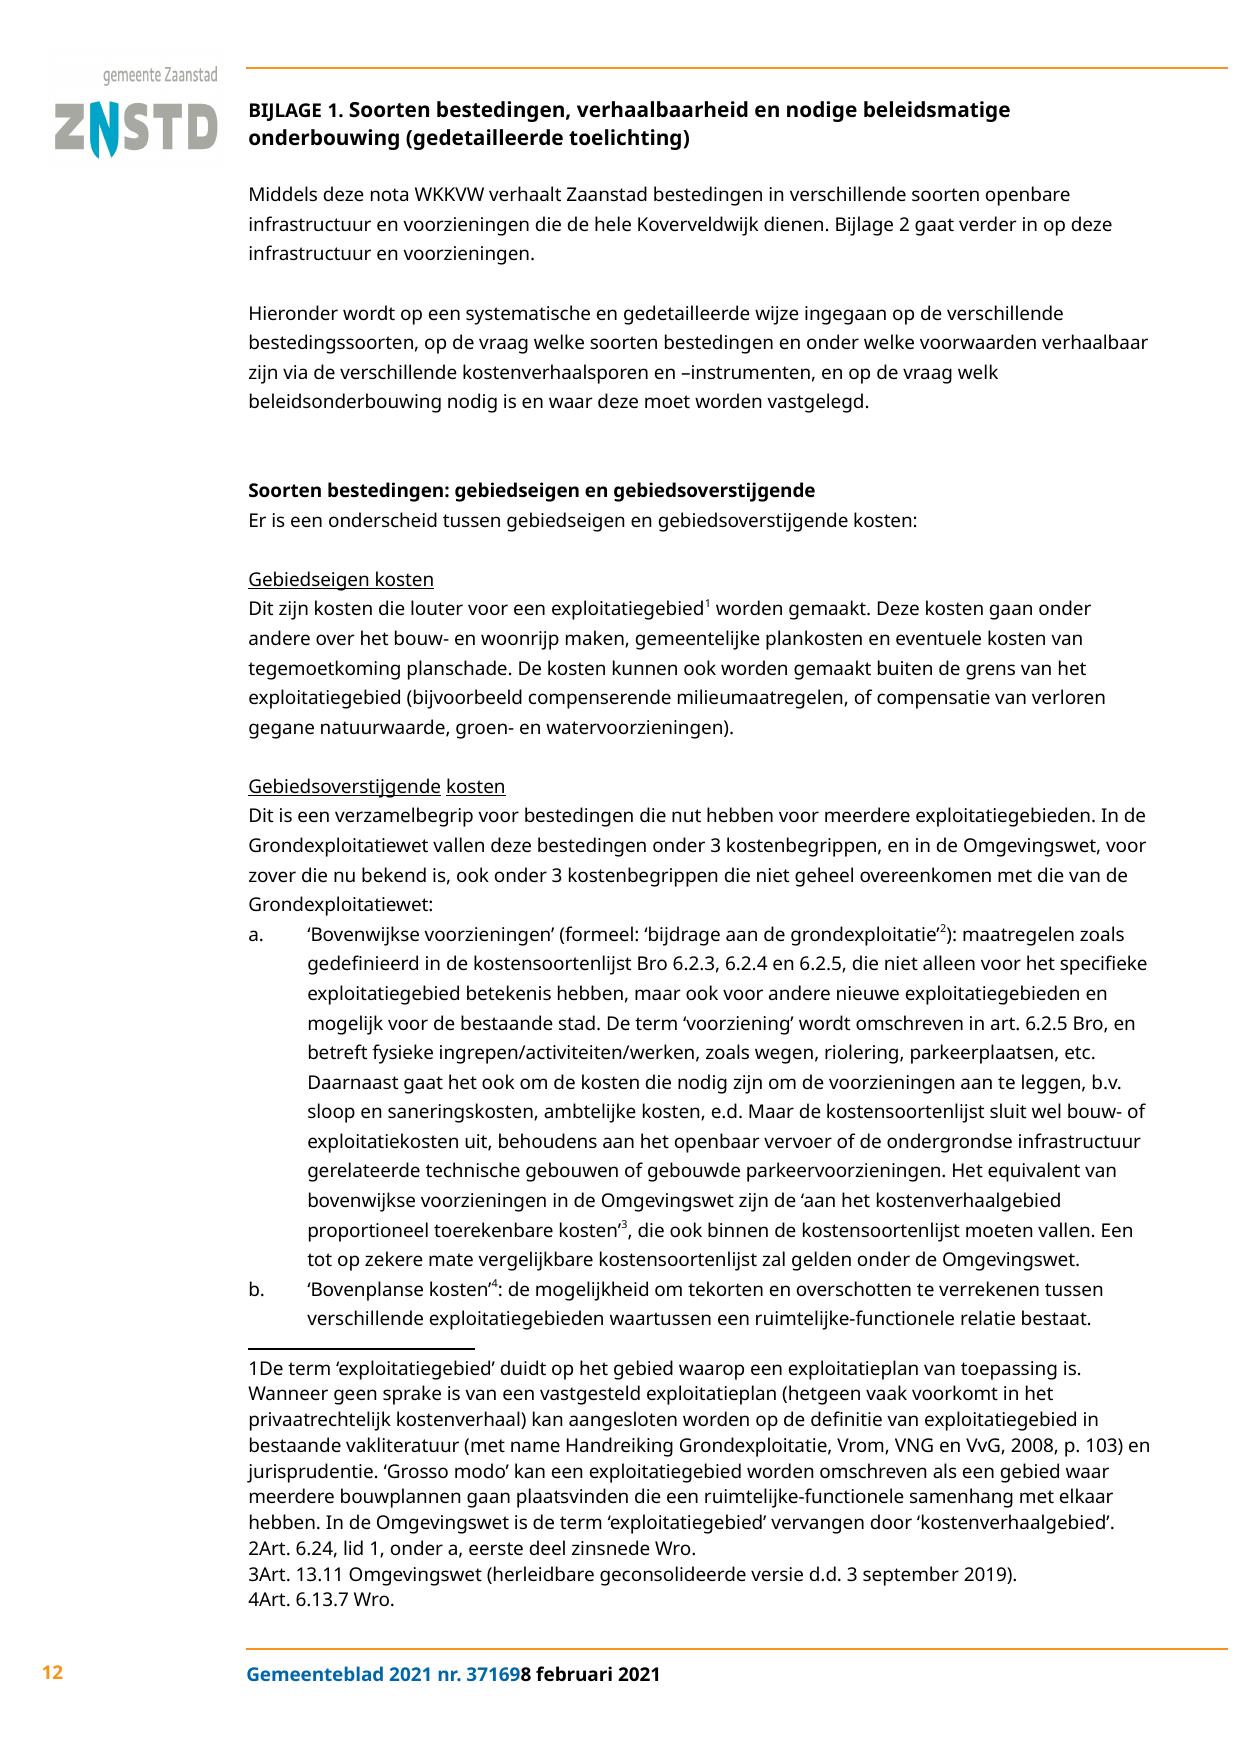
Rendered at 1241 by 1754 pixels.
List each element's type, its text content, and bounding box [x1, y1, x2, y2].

list Art. 6.13.7 Wro. [248, 1586, 1152, 1612]
list ‘Bovenwijkse voorzieningen’ (formeel: ‘bijdrage aan de grondexploitatie’): maatregelen zoals gedefinieerd in de kostensoortenlijst Bro 6.2.3, 6.2.4 en 6.2.5, die niet alleen voor het specifieke exploitatiegebied betekenis hebben, maar ook voor andere nieuwe exploitatiegebieden en mogelijk voor de bestaande stad. De term ‘voorziening’ wordt omschreven in art. 6.2.5 Bro, en betreft fysieke ingrepen/activiteiten/werken, zoals wegen, riolering, parkeerplaatsen, etc. Daarnaast gaat het ook om de kosten die nodig zijn om de voorzieningen aan te leggen, b.v. sloop en saneringskosten, ambtelijke kosten, e.d. Maar de kostensoortenlijst sluit wel bouw- of exploitatiekosten uit, behoudens aan het openbaar vervoer of de ondergrondse infrastructuur gerelateerde technische gebouwen of gebouwde parkeervoorzieningen. Het equivalent van bovenwijkse voorzieningen in de Omgevingswet zijn de ‘aan het kostenverhaalgebied proportioneel toerekenbare kosten’, die ook binnen de kostensoortenlijst moeten vallen. Een tot op zekere mate vergelijkbare kostensoortenlijst zal gelden onder de Omgevingswet. [248, 921, 1152, 1272]
list ‘Bovenplanse kosten’: de mogelijkheid om tekorten en overschotten te verrekenen tussen verschillende exploitatiegebieden waartussen een ruimtelijke-functionele relatie bestaat. [248, 1276, 1152, 1331]
text Soorten bestedingen: gebiedseigen en gebiedsoverstijgende [248, 477, 1152, 503]
text Dit is een verzamelbegrip voor bestedingen die nut hebben voor meerdere exploitatiegebieden. In de Grondexploitatiewet vallen deze bestedingen onder 3 kostenbegrippen, en in de Omgevingswet, voor zover die nu bekend is, ook onder 3 kostenbegrippen die niet geheel overeenkomen met die van de Grondexploitatiewet: [248, 803, 1152, 917]
list Art. 6.24, lid 1, onder a, eerste deel zinsnede Wro. [248, 1535, 1152, 1561]
text Dit zijn kosten die louter voor een exploitatiegebied worden gemaakt. Deze kosten gaan onder andere over het bouw- en woonrijp maken, gemeentelijke plankosten en eventuele kosten van tegemoetkoming planschade. De kosten kunnen ook worden gemaakt buiten de grens van het exploitatiegebied (bijvoorbeeld compenserende milieumaatregelen, of compensatie van verloren gegane natuurwaarde, groen- en watervoorzieningen). [248, 596, 1152, 739]
text Gebiedseigen kosten [248, 566, 1152, 592]
picture [41, 47, 231, 172]
text Er is een onderscheid tussen gebiedseigen en gebiedsoverstijgende kosten: [248, 507, 1152, 532]
text Gebiedsoverstijgende kosten [248, 773, 1152, 799]
text Hieronder wordt op een systematische en gedetailleerde wijze ingegaan op de verschillende bestedingssoorten, op de vraag welke soorten bestedingen en onder welke voorwaarden verhaalbaar zijn via de verschillende kostenverhaalsporen en –instrumenten, en op de vraag welk beleidsonderbouwing nodig is en waar deze moet worden vastgelegd. [248, 300, 1152, 414]
text BIJLAGE 1. Soorten bestedingen, verhaalbaarheid en nodige beleidsmatige onderbouwing (gedetailleerde toelichting) [248, 95, 1152, 152]
list Art. 13.11 Omgevingswet (herleidbare geconsolideerde versie d.d. 3 september 2019). [248, 1561, 1152, 1586]
text Middels deze nota WKKVW verhaalt Zaanstad bestedingen in verschillende soorten openbare infrastructuur en voorzieningen die de hele Koverveldwijk dienen. Bijlage 2 gaat verder in op deze infrastructuur en voorzieningen. [248, 181, 1152, 266]
text De term ‘exploitatiegebied’ duidt op het gebied waarop een exploitatieplan van toepassing is. Wanneer geen sprake is van een vastgesteld exploitatieplan (hetgeen vaak voorkomt in het privaatrechtelijk kostenverhaal) kan aangesloten worden op de definitie van exploitatiegebied in bestaande vakliteratuur (met name Handreiking Grondexploitatie, Vrom, VNG en VvG, 2008, p. 103) en jurisprudentie. ‘Grosso modo’ kan een exploitatiegebied worden omschreven als een gebied waar meerdere bouwplannen gaan plaatsvinden die een ruimtelijke-functionele samenhang met elkaar hebben. In de Omgevingswet is de term ‘exploitatiegebied’ vervangen door ‘kostenverhaalgebied’. [248, 1355, 1152, 1535]
